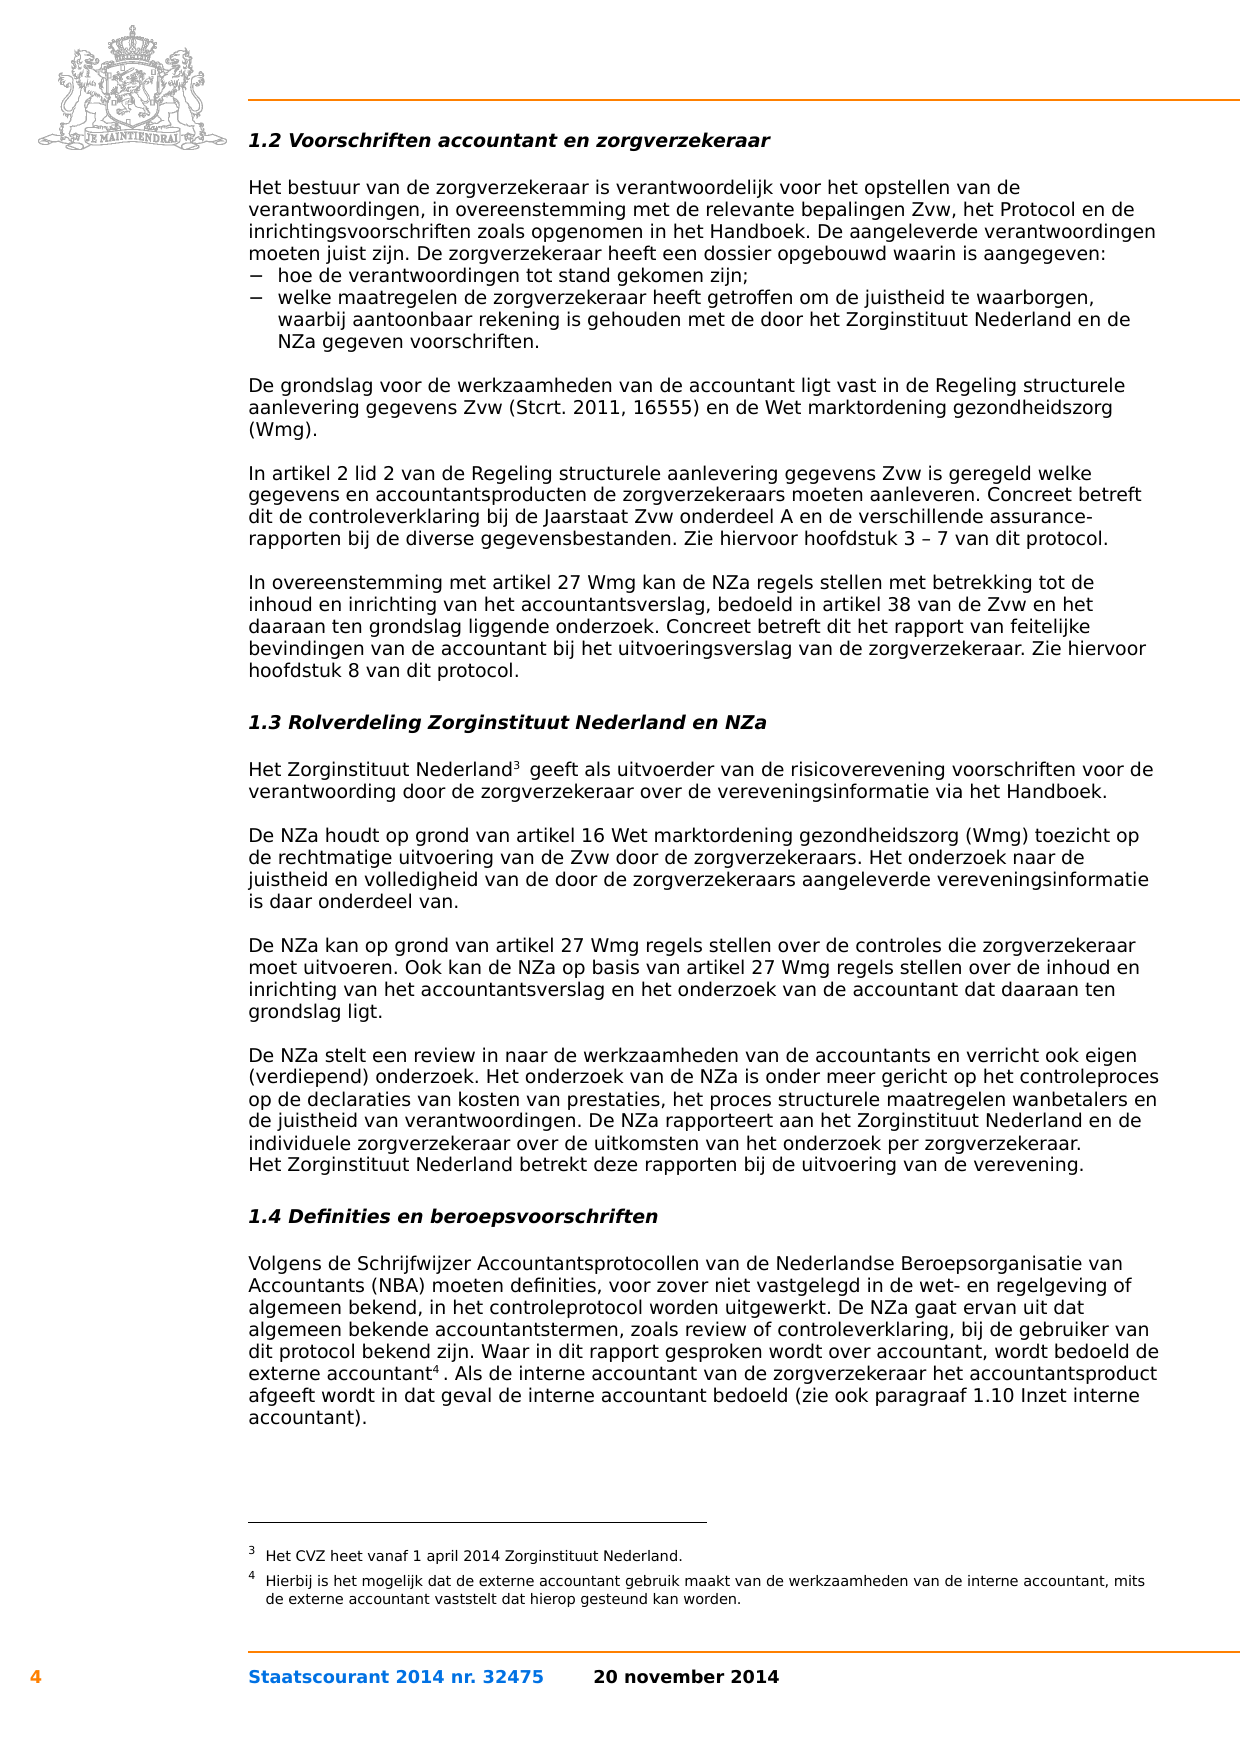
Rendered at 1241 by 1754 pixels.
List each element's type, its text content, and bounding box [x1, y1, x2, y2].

text − hoe de verantwoordingen tot stand gekomen zijn; [248, 265, 1163, 287]
text Het Zorginstituut Nederland geeft als uitvoerder van de risicoverevening voorschriften voor de verantwoording door de zorgverzekeraar over de vereveningsinformatie via het Handboek. [248, 759, 1163, 803]
text De NZa kan op grond van artikel 27 Wmg regels stellen over de controles die zorgverzekeraar moet uitvoeren. Ook kan de NZa op basis van artikel 27 Wmg regels stellen over de inhoud en inrichting van het accountantsverslag en het onderzoek van de accountant dat daaraan ten grondslag ligt. [248, 935, 1163, 1023]
text Volgens de Schrijfwijzer Accountantsprotocollen van de Nederlandse Beroepsorganisatie van Accountants (NBA) moeten definities, voor zover niet vastgelegd in de wet- en regelgeving of algemeen bekend, in het controleprotocol worden uitgewerkt. De NZa gaat ervan uit dat algemeen bekende accountantstermen, zoals review of controleverklaring, bij de gebruiker van dit protocol bekend zijn. Waar in dit rapport gesproken wordt over accountant, wordt bedoeld de externe accountant. Als de interne accountant van de zorgverzekeraar het accountantsproduct afgeeft wordt in dat geval de interne accountant bedoeld (zie ook paragraaf 1.10 Inzet interne accountant). [248, 1253, 1163, 1429]
text Hierbij is het mogelijk dat de externe accountant gebruik maakt van de werkzaamheden van de interne accountant, mits de externe accountant vaststelt dat hierop gesteund kan worden. [248, 1569, 1163, 1608]
text Het Zorginstituut Nederland betrekt deze rapporten bij de uitvoering van de verevening. [248, 1154, 1163, 1176]
text Het CVZ heet vanaf 1 april 2014 Zorginstituut Nederland. [248, 1544, 1163, 1566]
text De NZa stelt een review in naar de werkzaamheden van de accountants en verricht ook eigen (verdiepend) onderzoek. Het onderzoek van de NZa is onder meer gericht op het controleproces op de declaraties van kosten van prestaties, het proces structurele maatregelen wanbetalers en de juistheid van verantwoordingen. De NZa rapporteert aan het Zorginstituut Nederland en de individuele zorgverzekeraar over de uitkomsten van het onderzoek per zorgverzekeraar. [248, 1044, 1163, 1154]
text In overeenstemming met artikel 27 Wmg kan de NZa regels stellen met betrekking tot de inhoud en inrichting van het accountantsverslag, bedoeld in artikel 38 van de Zvw en het daaraan ten grondslag liggende onderzoek. Concreet betreft dit het rapport van feitelijke bevindingen van de accountant bij het uitvoeringsverslag van de zorgverzekeraar. Zie hiervoor hoofdstuk 8 van dit protocol. [248, 572, 1163, 682]
subtitle 1.3 Rolverdeling Zorginstituut Nederland en NZa [248, 712, 1163, 734]
text Het bestuur van de zorgverzekeraar is verantwoordelijk voor het opstellen van de verantwoordingen, in overeenstemming met de relevante bepalingen Zvw, het Protocol en de inrichtingsvoorschriften zoals opgenomen in het Handboek. De aangeleverde verantwoordingen moeten juist zijn. De zorgverzekeraar heeft een dossier opgebouwd waarin is aangegeven: [248, 177, 1163, 265]
text De NZa houdt op grond van artikel 16 Wet marktordening gezondheidszorg (Wmg) toezicht op de rechtmatige uitvoering van de Zvw door de zorgverzekeraars. Het onderzoek naar de juistheid en volledigheid van de door de zorgverzekeraars aangeleverde vereveningsinformatie is daar onderdeel van. [248, 825, 1163, 913]
text − welke maatregelen de zorgverzekeraar heeft getroffen om de juistheid te waarborgen, waarbij aantoonbaar rekening is gehouden met de door het Zorginstituut Nederland en de NZa gegeven voorschriften. [248, 287, 1163, 353]
picture [38, 25, 227, 150]
subtitle 1.4 Definities en beroepsvoorschriften [248, 1206, 1163, 1228]
text In artikel 2 lid 2 van de Regeling structurele aanlevering gegevens Zvw is geregeld welke gegevens en accountantsproducten de zorgverzekeraars moeten aanleveren. Concreet betreft dit de controleverklaring bij de Jaarstaat Zvw onderdeel A en de verschillende assurance-rapporten bij de diverse gegevensbestanden. Zie hiervoor hoofdstuk 3 – 7 van dit protocol. [248, 462, 1163, 550]
subtitle 1.2 Voorschriften accountant en zorgverzekeraar [248, 130, 1163, 152]
text De grondslag voor de werkzaamheden van de accountant ligt vast in de Regeling structurele aanlevering gegevens Zvw (Stcrt. 2011, 16555) en de Wet marktordening gezondheidszorg (Wmg). [248, 374, 1163, 441]
